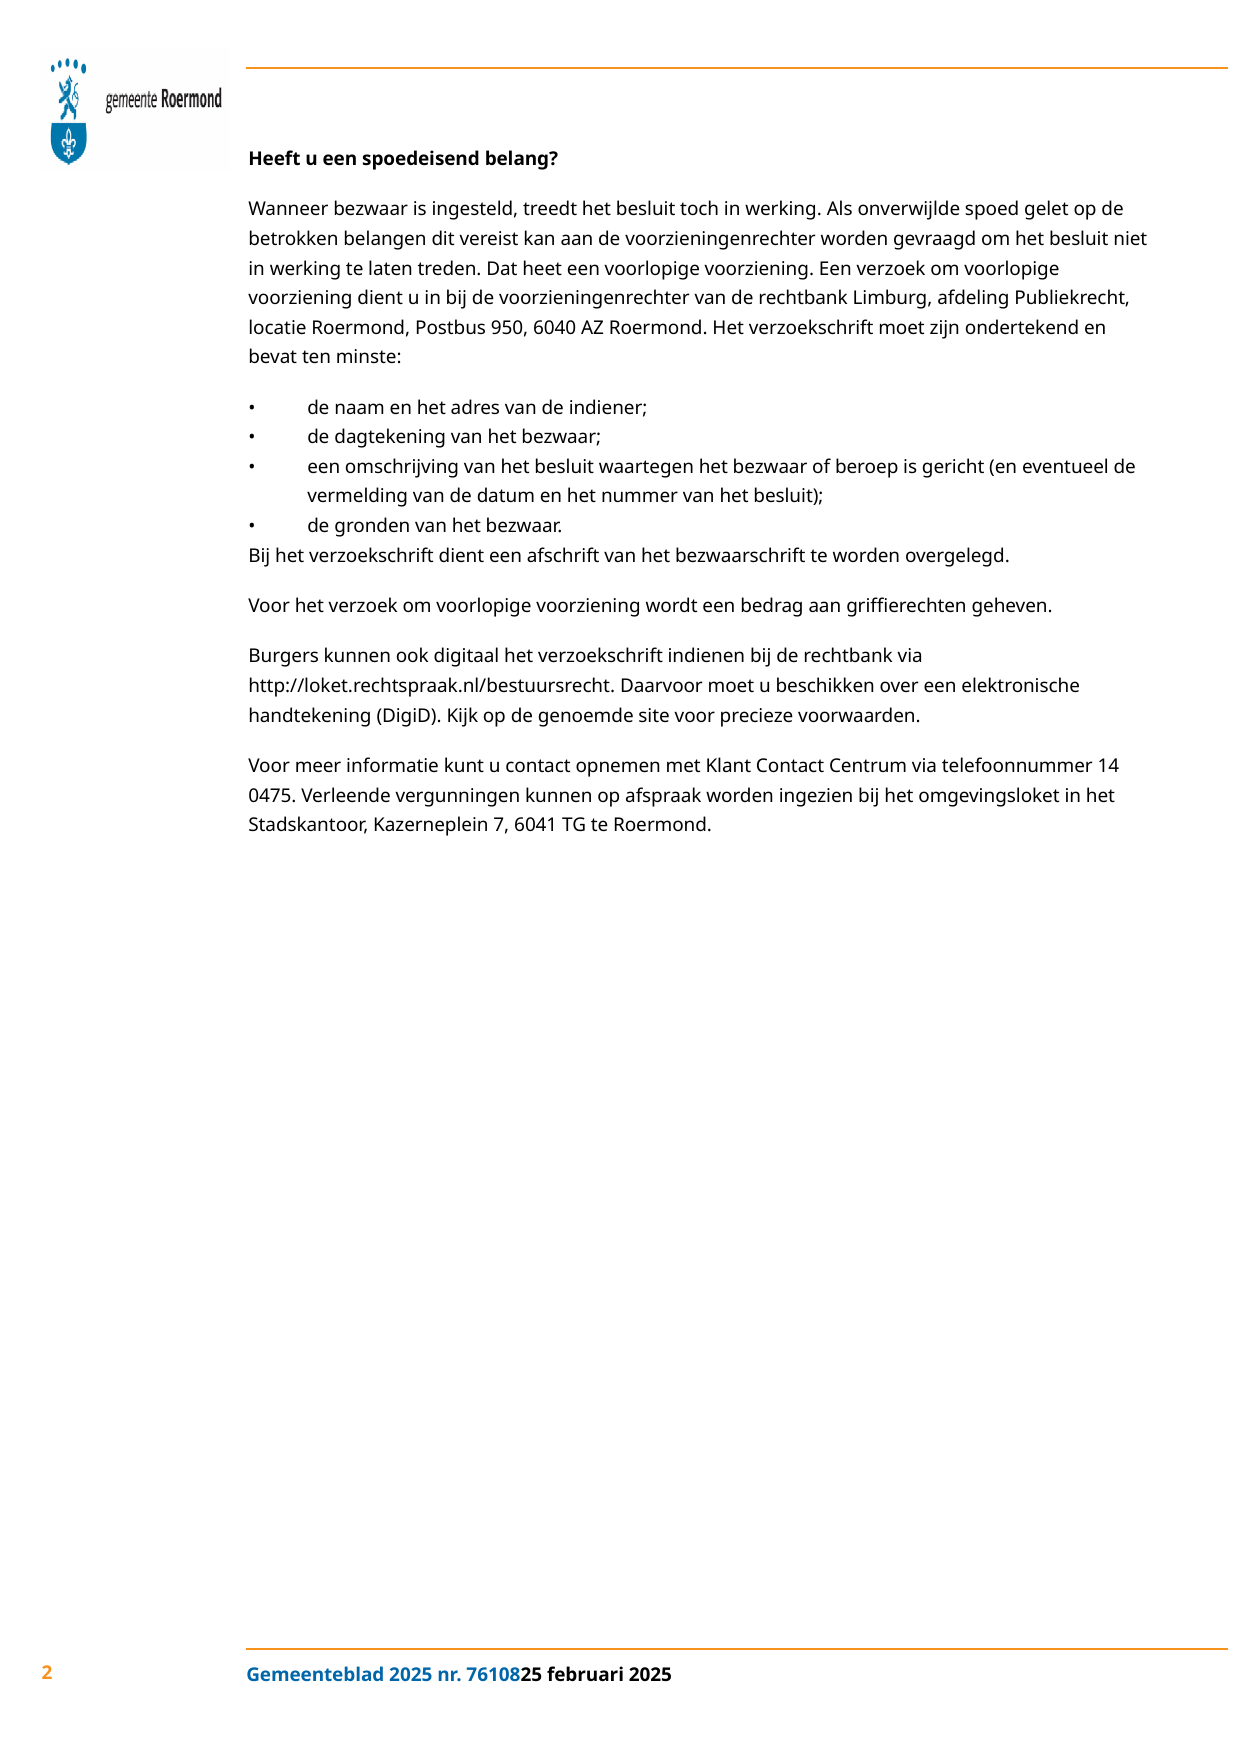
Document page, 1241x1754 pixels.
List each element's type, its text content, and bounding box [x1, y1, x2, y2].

text Burgers kunnen ook digitaal het verzoekschrift indienen bij de rechtbank via http://loket.rechtspraak.nl/bestuursrecht. Daarvoor moet u beschikken over een elektronische handtekening (DigiD). Kijk op de genoemde site voor precieze voorwaarden. [248, 643, 1152, 728]
text Voor meer informatie kunt u contact opnemen met Klant Contact Centrum via telefoonnummer 14 0475. Verleende vergunningen kunnen op afspraak worden ingezien bij het omgevingsloket in het Stadskantoor, Kazerneplein 7, 6041 TG te Roermond. [248, 752, 1152, 837]
picture [41, 47, 231, 172]
list een omschrijving van het besluit waartegen het bezwaar of beroep is gericht (en eventueel de vermelding van de datum en het nummer van het besluit); [248, 453, 1152, 508]
list de gronden van het bezwaar. [248, 512, 1152, 538]
text Wanneer bezwaar is ingesteld, treedt het besluit toch in werking. Als onverwijlde spoed gelet op de betrokken belangen dit vereist kan aan de voorzieningenrechter worden gevraagd om het besluit niet in werking te laten treden. Dat heet een voorlopige voorziening. Een verzoek om voorlopige voorziening dient u in bij de voorzieningenrechter van de rechtbank Limburg, afdeling Publiekrecht, locatie Roermond, Postbus 950, 6040 AZ Roermond. Het verzoekschrift moet zijn ondertekend en bevat ten minste: [248, 196, 1152, 369]
text Bij het verzoekschrift dient een afschrift van het bezwaarschrift te worden overgelegd. [248, 542, 1152, 568]
list de dagtekening van het bezwaar; [248, 423, 1152, 449]
text Heeft u een spoedeisend belang? [248, 145, 1152, 171]
list de naam en het adres van de indiener; [248, 394, 1152, 420]
text Voor het verzoek om voorlopige voorziening wordt een bedrag aan griffierechten geheven. [248, 592, 1152, 618]
